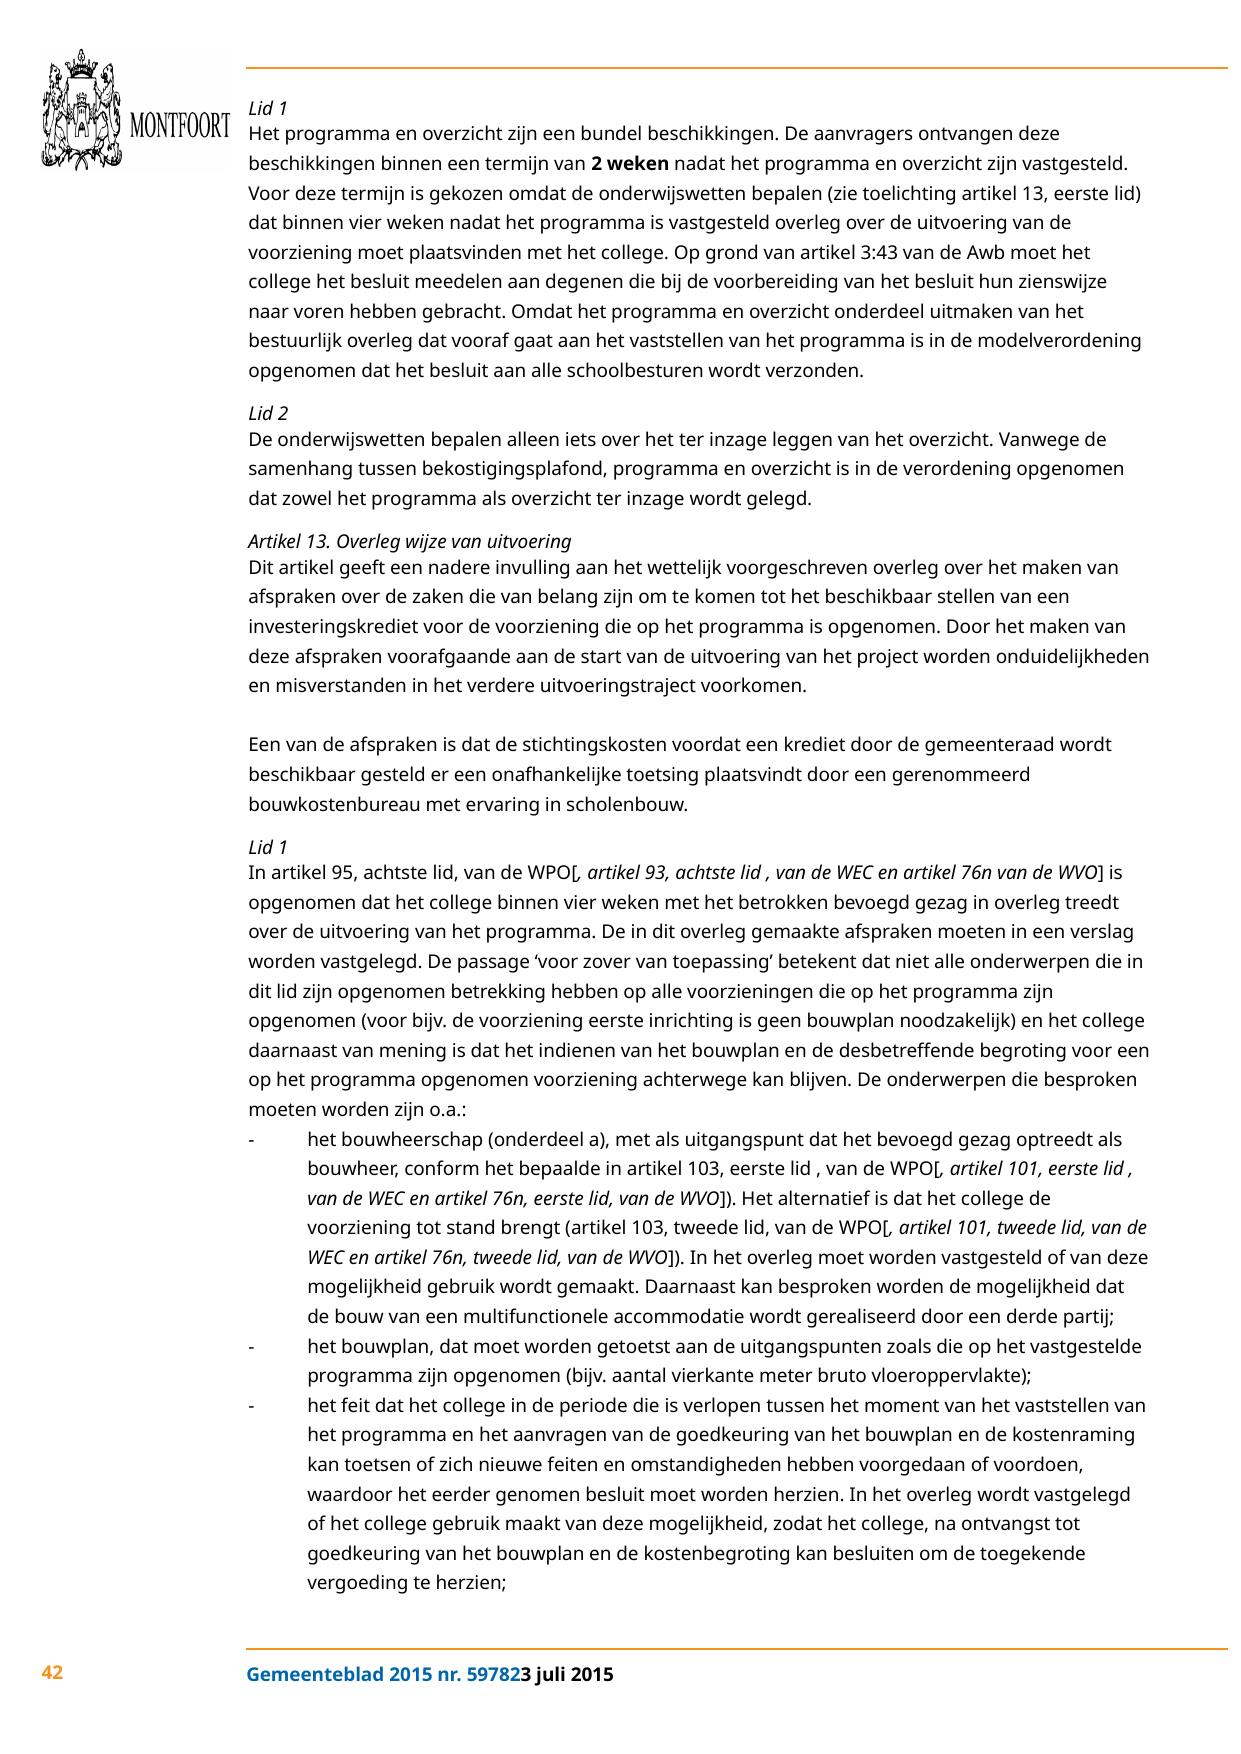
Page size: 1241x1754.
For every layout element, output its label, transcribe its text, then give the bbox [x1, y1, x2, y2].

text Dit artikel geeft een nadere invulling aan het wettelijk voorgeschreven overleg over het maken van afspraken over de zaken die van belang zijn om te komen tot het beschikbaar stellen van een investeringskrediet voor de voorziening die op het programma is opgenomen. Door het maken van deze afspraken voorafgaande aan de start van de uitvoering van het project worden onduidelijkheden en misverstanden in het verdere uitvoeringstraject voorkomen. [248, 554, 1152, 698]
text Lid 2 [248, 400, 1152, 426]
text Een van de afspraken is dat de stichtingskosten voordat een krediet door de gemeenteraad wordt beschikbaar gesteld er een onafhankelijke toetsing plaatsvindt door een gerenommeerd bouwkostenbureau met ervaring in scholenbouw. [248, 732, 1152, 816]
list het bouwplan, dat moet worden getoetst aan de uitgangspunten zoals die op het vastgestelde programma zijn opgenomen (bijv. aantal vierkante meter bruto vloeroppervlakte); [248, 1333, 1152, 1388]
picture [41, 47, 231, 172]
text In artikel 95, achtste lid, van de WPO[, artikel 93, achtste lid , van de WEC en artikel 76n van de WVO] is opgenomen dat het college binnen vier weken met het betrokken bevoegd gezag in overleg treedt over de uitvoering van het programma. De in dit overleg gemaakte afspraken moeten in een verslag worden vastgelegd. De passage ‘voor zover van toepassing’ betekent dat niet alle onderwerpen die in dit lid zijn opgenomen betrekking hebben op alle voorzieningen die op het programma zijn opgenomen (voor bijv. de voorziening eerste inrichting is geen bouwplan noodzakelijk) en het college daarnaast van mening is dat het indienen van het bouwplan en de desbetreffende begroting voor een op het programma opgenomen voorziening achterwege kan blijven. De onderwerpen die besproken moeten worden zijn o.a.: [248, 859, 1152, 1122]
text De onderwijswetten bepalen alleen iets over het ter inzage leggen van het overzicht. Vanwege de samenhang tussen bekostigingsplafond, programma en overzicht is in de verordening opgenomen dat zowel het programma als overzicht ter inzage wordt gelegd. [248, 426, 1152, 511]
list het bouwheerschap (onderdeel a), met als uitgangspunt dat het bevoegd gezag optreedt als bouwheer, conform het bepaalde in artikel 103, eerste lid , van de WPO[, artikel 101, eerste lid , van de WEC en artikel 76n, eerste lid, van de WVO]). Het alternatief is dat het college de voorziening tot stand brengt (artikel 103, tweede lid, van de WPO[, artikel 101, tweede lid, van de WEC en artikel 76n, tweede lid, van de WVO]). In het overleg moet worden vastgesteld of van deze mogelijkheid gebruik wordt gemaakt. Daarnaast kan besproken worden de mogelijkheid dat de bouw van een multifunctionele accommodatie wordt gerealiseerd door een derde partij; [248, 1126, 1152, 1329]
text Lid 1 [248, 834, 1152, 859]
text Het programma en overzicht zijn een bundel beschikkingen. De aanvragers ontvangen deze beschikkingen binnen een termijn van 2 weken nadat het programma en overzicht zijn vastgesteld. Voor deze termijn is gekozen omdat de onderwijswetten bepalen (zie toelichting artikel 13, eerste lid) dat binnen vier weken nadat het programma is vastgesteld overleg over de uitvoering van de voorziening moet plaatsvinden met het college. Op grond van artikel 3:43 van de Awb moet het college het besluit meedelen aan degenen die bij de voorbereiding van het besluit hun zienswijze naar voren hebben gebracht. Omdat het programma en overzicht onderdeel uitmaken van het bestuurlijk overleg dat vooraf gaat aan het vaststellen van het programma is in de modelverordening opgenomen dat het besluit aan alle schoolbesturen wordt verzonden. [248, 121, 1152, 383]
list het feit dat het college in de periode die is verlopen tussen het moment van het vaststellen van het programma en het aanvragen van de goedkeuring van het bouwplan en de kostenraming kan toetsen of zich nieuwe feiten en omstandigheden hebben voorgedaan of voordoen, waardoor het eerder genomen besluit moet worden herzien. In het overleg wordt vastgelegd of het college gebruik maakt van deze mogelijkheid, zodat het college, na ontvangst tot goedkeuring van het bouwplan en de kostenbegroting kan besluiten om de toegekende vergoeding te herzien; [248, 1392, 1152, 1595]
text Lid 1 [248, 95, 1152, 121]
text Artikel 13. Overleg wijze van uitvoering [248, 528, 1152, 554]
